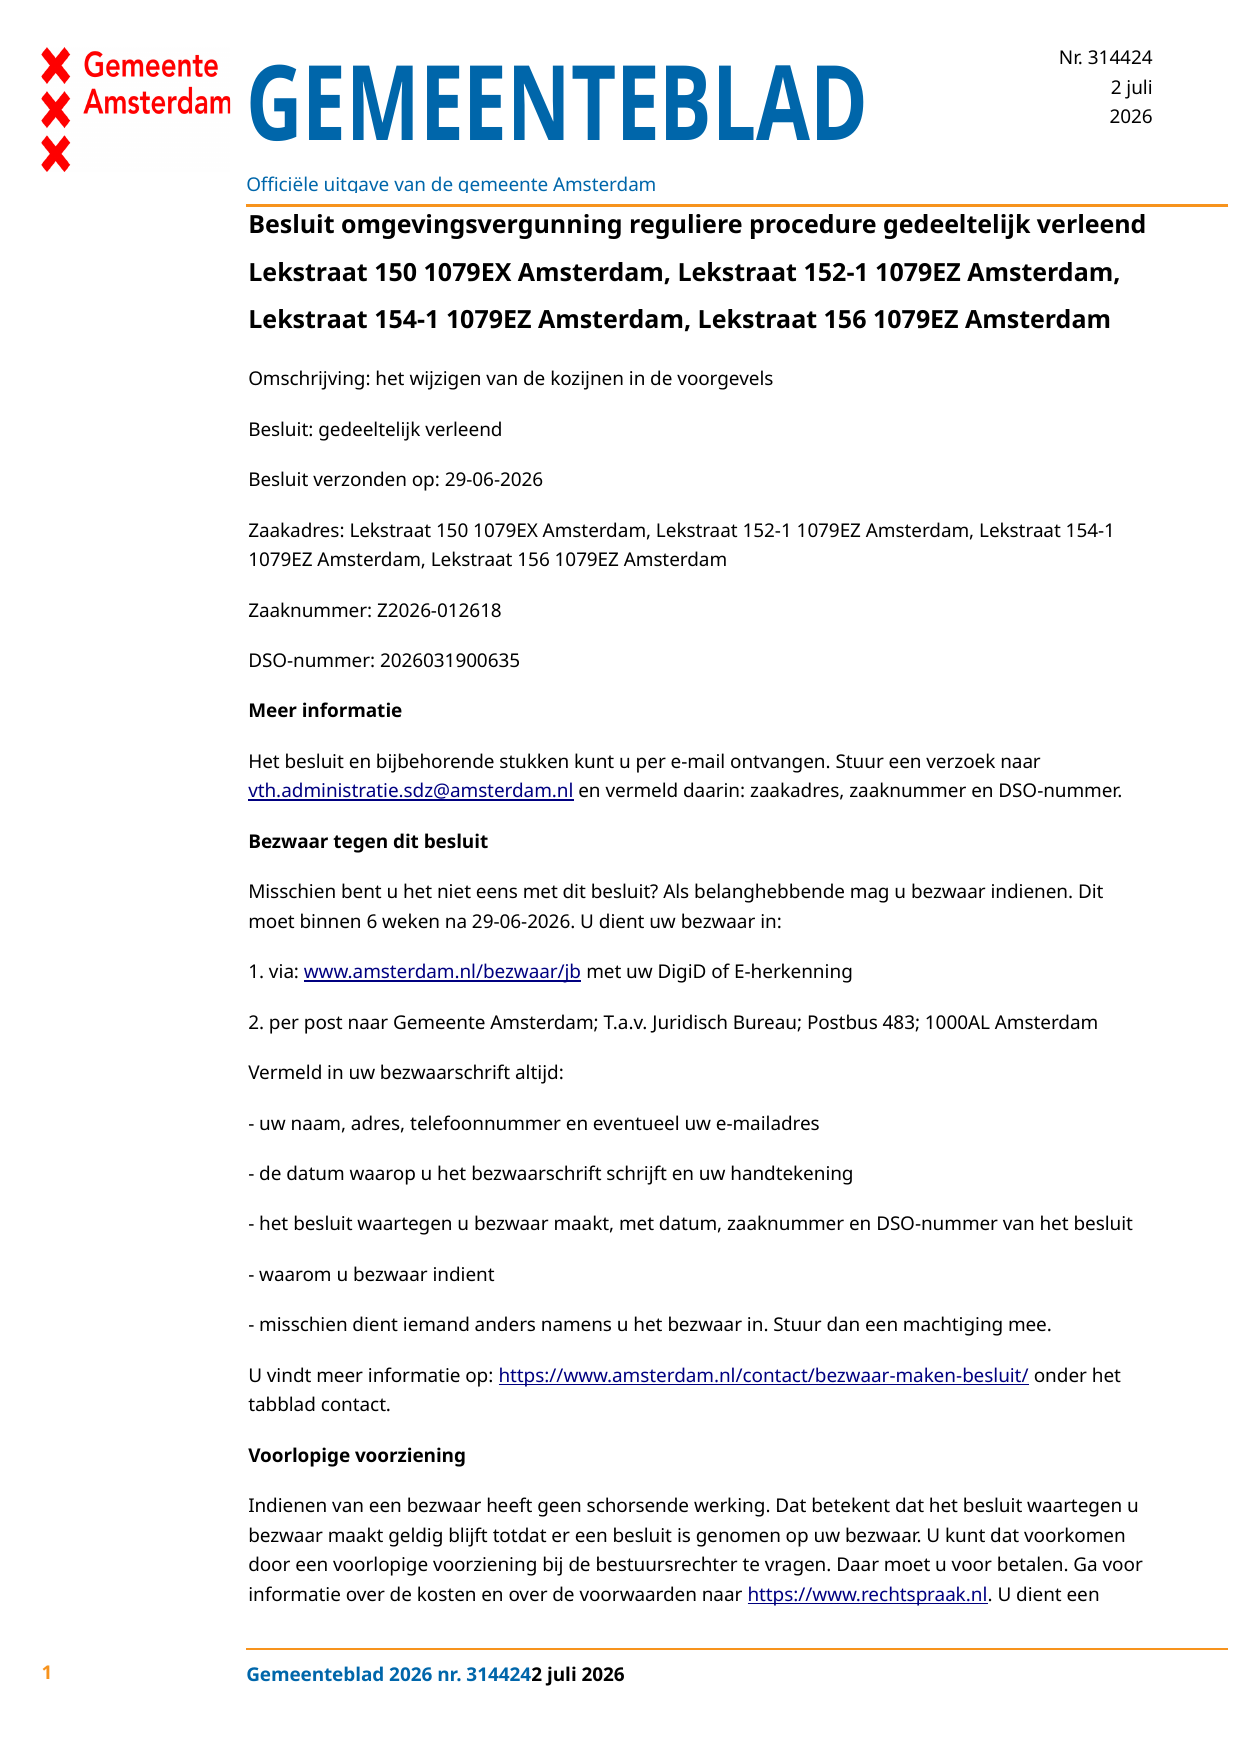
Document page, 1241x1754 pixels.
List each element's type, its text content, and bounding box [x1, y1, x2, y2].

text 2. per post naar Gemeente Amsterdam; T.a.v. Juridisch Bureau; Postbus 483; 1000AL Amsterdam [248, 1009, 1152, 1034]
text Voorlopige voorziening [248, 1442, 1152, 1467]
text Omschrijving: het wijzigen van de kozijnen in de voorgevels [248, 366, 1152, 391]
text Misschien bent u het niet eens met dit besluit? Als belanghebbende mag u bezwaar indienen. Dit moet binnen 6 weken na 29-06-2026. U dient uw bezwaar in: [248, 878, 1152, 934]
text - waarom u bezwaar indient [248, 1261, 1152, 1287]
text - de datum waarop u het bezwaarschrift schrijft en uw handtekening [248, 1160, 1152, 1186]
text Besluit omgevingsvergunning reguliere procedure gedeeltelijk verleend Lekstraat 150 1079EX Amsterdam, Lekstraat 152-1 1079EZ Amsterdam, Lekstraat 154-1 1079EZ Amsterdam, Lekstraat 156 1079EZ Amsterdam [248, 207, 1152, 336]
text Besluit verzonden op: 29-06-2026 [248, 466, 1152, 492]
text Vermeld in uw bezwaarschrift altijd: [248, 1059, 1152, 1085]
text - het besluit waartegen u bezwaar maakt, met datum, zaaknummer en DSO-nummer van het besluit [248, 1211, 1152, 1236]
text Besluit: gedeeltelijk verleend [248, 416, 1152, 442]
text Bezwaar tegen dit besluit [248, 828, 1152, 854]
text Indienen van een bezwaar heeft geen schorsende werking. Dat betekent dat het besluit waartegen u bezwaar maakt geldig blijft totdat er een besluit is genomen op uw bezwaar. U kunt dat voorkomen door een voorlopige voorziening bij de bestuursrechter te vragen. Daar moet u voor betalen. Ga voor informatie over de kosten en over de voorwaarden naar https://www.rechtspraak.nl. U dient een [248, 1492, 1152, 1607]
text Het besluit en bijbehorende stukken kunt u per e-mail ontvangen. Stuur een verzoek naar vth.administratie.sdz@amsterdam.nl en vermeld daarin: zaakadres, zaaknummer en DSO-nummer. [248, 748, 1152, 803]
text Zaakadres: Lekstraat 150 1079EX Amsterdam, Lekstraat 152-1 1079EZ Amsterdam, Lekstraat 154-1 1079EZ Amsterdam, Lekstraat 156 1079EZ Amsterdam [248, 517, 1152, 572]
text - misschien dient iemand anders namens u het bezwaar in. Stuur dan een machtiging mee. [248, 1311, 1152, 1337]
picture [41, 47, 231, 172]
text Meer informatie [248, 698, 1152, 723]
text DSO-nummer: 2026031900635 [248, 647, 1152, 673]
text 1. via: www.amsterdam.nl/bezwaar/jb met uw DigiD of E-herkenning [248, 958, 1152, 984]
text U vindt meer informatie op: https://www.amsterdam.nl/contact/bezwaar-maken-besluit/ onder het tabblad contact. [248, 1362, 1152, 1417]
text - uw naam, adres, telefoonnummer en eventueel uw e-mailadres [248, 1110, 1152, 1135]
text Zaaknummer: Z2026-012618 [248, 597, 1152, 622]
